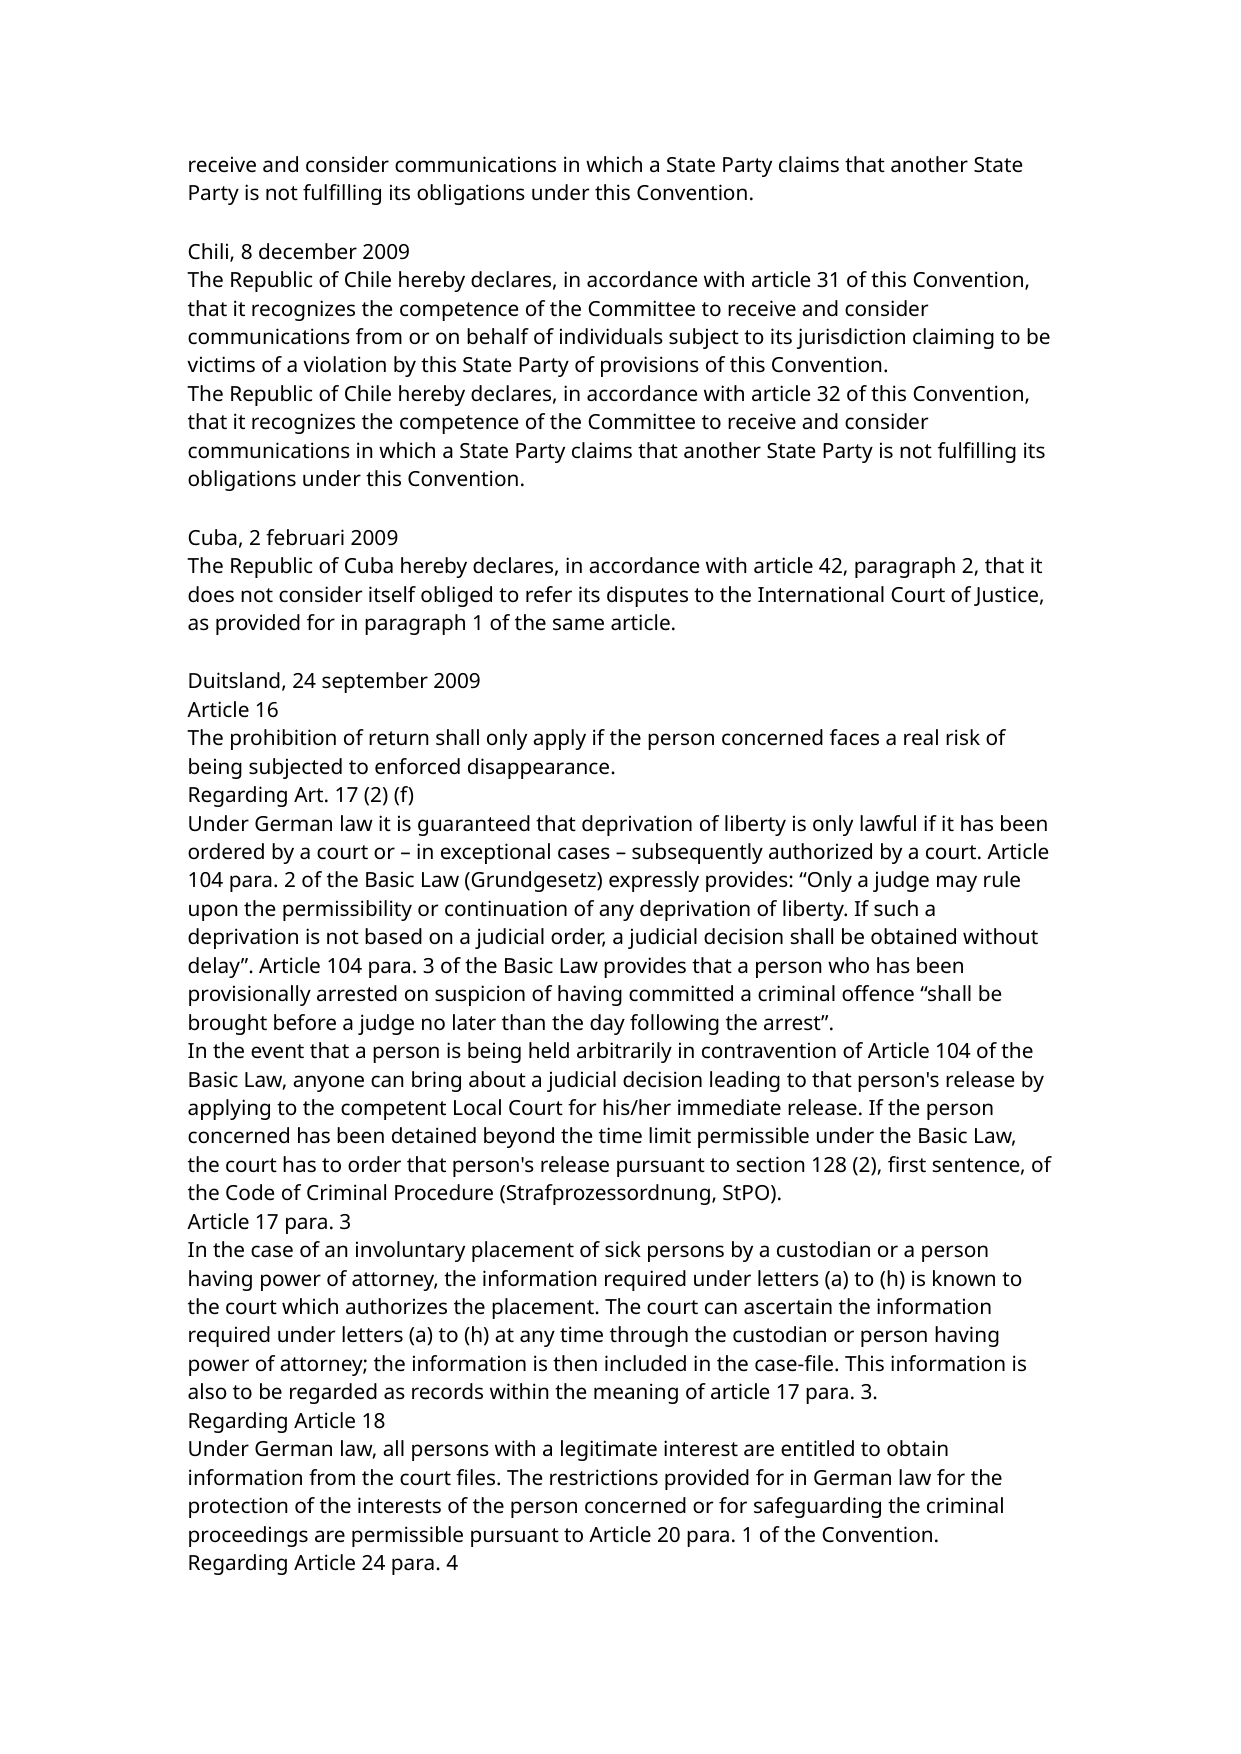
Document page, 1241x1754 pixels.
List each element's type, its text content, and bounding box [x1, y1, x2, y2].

text Regarding Art. 17 (2) (f) [187, 780, 1053, 809]
text Under German law it is guaranteed that deprivation of liberty is only lawful if it has been ordered by a court or – in exceptional cases – subsequently authorized by a court. Article 104 para. 2 of the Basic Law (Grundgesetz) expressly provides: “Only a judge may rule upon the permissibility or continuation of any deprivation of liberty. If such a deprivation is not based on a judicial order, a judicial decision shall be obtained without delay”. Article 104 para. 3 of the Basic Law provides that a person who has been provisionally arrested on suspicion of having committed a criminal offence “shall be brought before a judge no later than the day following the arrest”. [187, 809, 1053, 1036]
text Duitsland, 24 september 2009 [187, 667, 1053, 695]
text Regarding Article 24 para. 4 [187, 1548, 1053, 1577]
text In the event that a person is being held arbitrarily in contravention of Article 104 of the Basic Law, anyone can bring about a judicial decision leading to that person's release by applying to the competent Local Court for his/her immediate release. If the person concerned has been detained beyond the time limit permissible under the Basic Law, the court has to order that person's release pursuant to section 128 (2), first sentence, of the Code of Criminal Procedure (Strafprozessordnung, StPO). [187, 1036, 1053, 1207]
text Chili, 8 december 2009 [187, 237, 1053, 265]
text In the case of an involuntary placement of sick persons by a custodian or a person having power of attorney, the information required under letters (a) to (h) is known to the court which authorizes the placement. The court can ascertain the information required under letters (a) to (h) at any time through the custodian or person having power of attorney; the information is then included in the case-file. This information is also to be regarded as records within the meaning of article 17 para. 3. [187, 1235, 1053, 1406]
text The Republic of Chile hereby declares, in accordance with article 32 of this Convention, that it recognizes the competence of the Committee to receive and consider communications in which a State Party claims that another State Party is not fulfilling its obligations under this Convention. [187, 379, 1053, 493]
text Article 17 para. 3 [187, 1207, 1053, 1235]
text Article 16 [187, 695, 1053, 723]
text Under German law, all persons with a legitimate interest are entitled to obtain information from the court files. The restrictions provided for in German law for the protection of the interests of the person concerned or for safeguarding the criminal proceedings are permissible pursuant to Article 20 para. 1 of the Convention. [187, 1434, 1053, 1548]
text The Republic of Cuba hereby declares, in accordance with article 42, paragraph 2, that it does not consider itself obliged to refer its disputes to the International Court of Justice, as provided for in paragraph 1 of the same article. [187, 551, 1053, 637]
text Cuba, 2 februari 2009 [187, 523, 1053, 551]
text Regarding Article 18 [187, 1406, 1053, 1434]
text The prohibition of return shall only apply if the person concerned faces a real risk of being subjected to enforced disappearance. [187, 723, 1053, 780]
text receive and consider communications in which a State Party claims that another State Party is not fulfilling its obligations under this Convention. [187, 150, 1053, 207]
text The Republic of Chile hereby declares, in accordance with article 31 of this Convention, that it recognizes the competence of the Committee to receive and consider communications from or on behalf of individuals subject to its jurisdiction claiming to be victims of a violation by this State Party of provisions of this Convention. [187, 265, 1053, 379]
